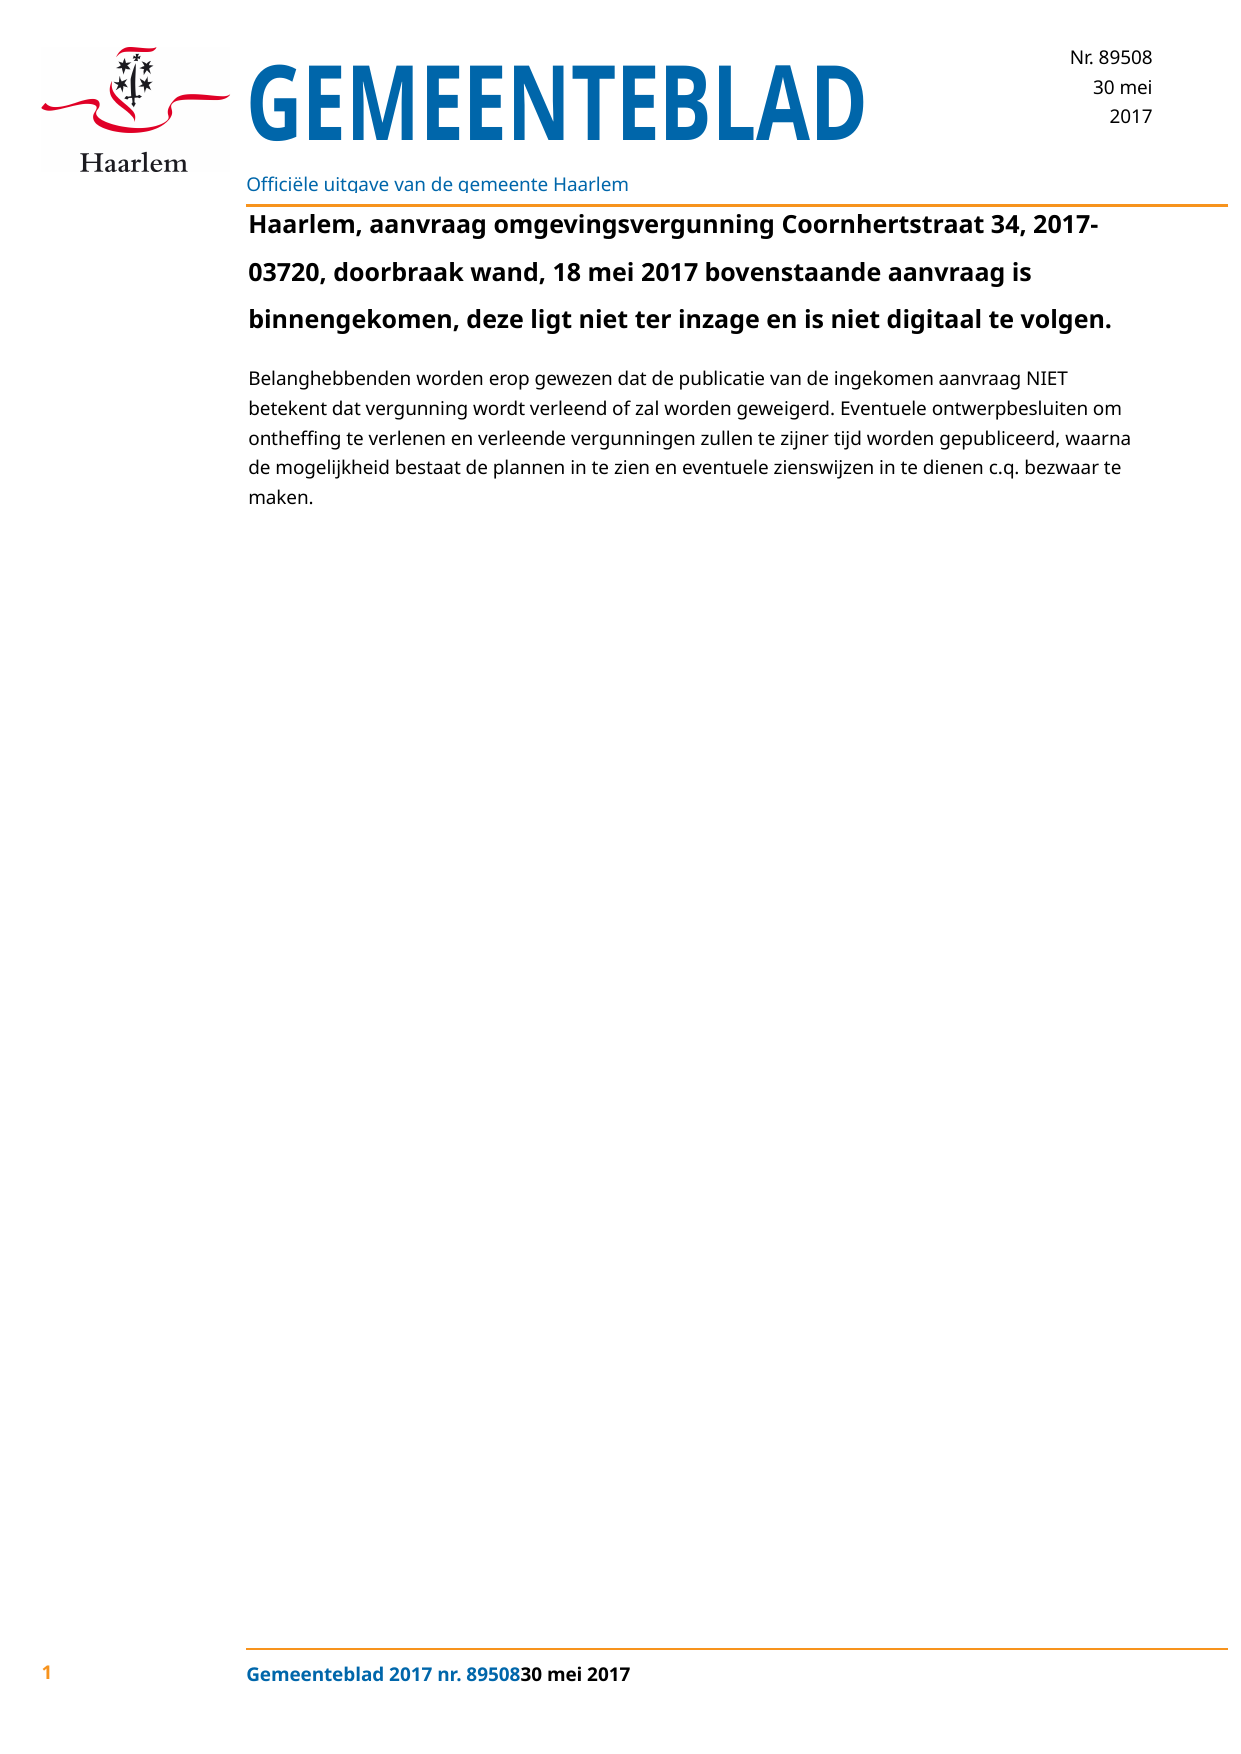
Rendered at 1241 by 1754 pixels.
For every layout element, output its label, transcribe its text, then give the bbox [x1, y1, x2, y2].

text Belanghebbenden worden erop gewezen dat de publicatie van de ingekomen aanvraag NIET betekent dat vergunning wordt verleend of zal worden geweigerd. Eventuele ontwerpbesluiten om ontheffing te verlenen en verleende vergunningen zullen te zijner tijd worden gepubliceerd, waarna de mogelijkheid bestaat de plannen in te zien en eventuele zienswijzen in te dienen c.q. bezwaar te maken. [248, 366, 1152, 509]
text Haarlem, aanvraag omgevingsvergunning Coornhertstraat 34, 2017-03720, doorbraak wand, 18 mei 2017 bovenstaande aanvraag is binnengekomen, deze ligt niet ter inzage en is niet digitaal te volgen. [248, 207, 1152, 336]
picture [41, 47, 231, 172]
